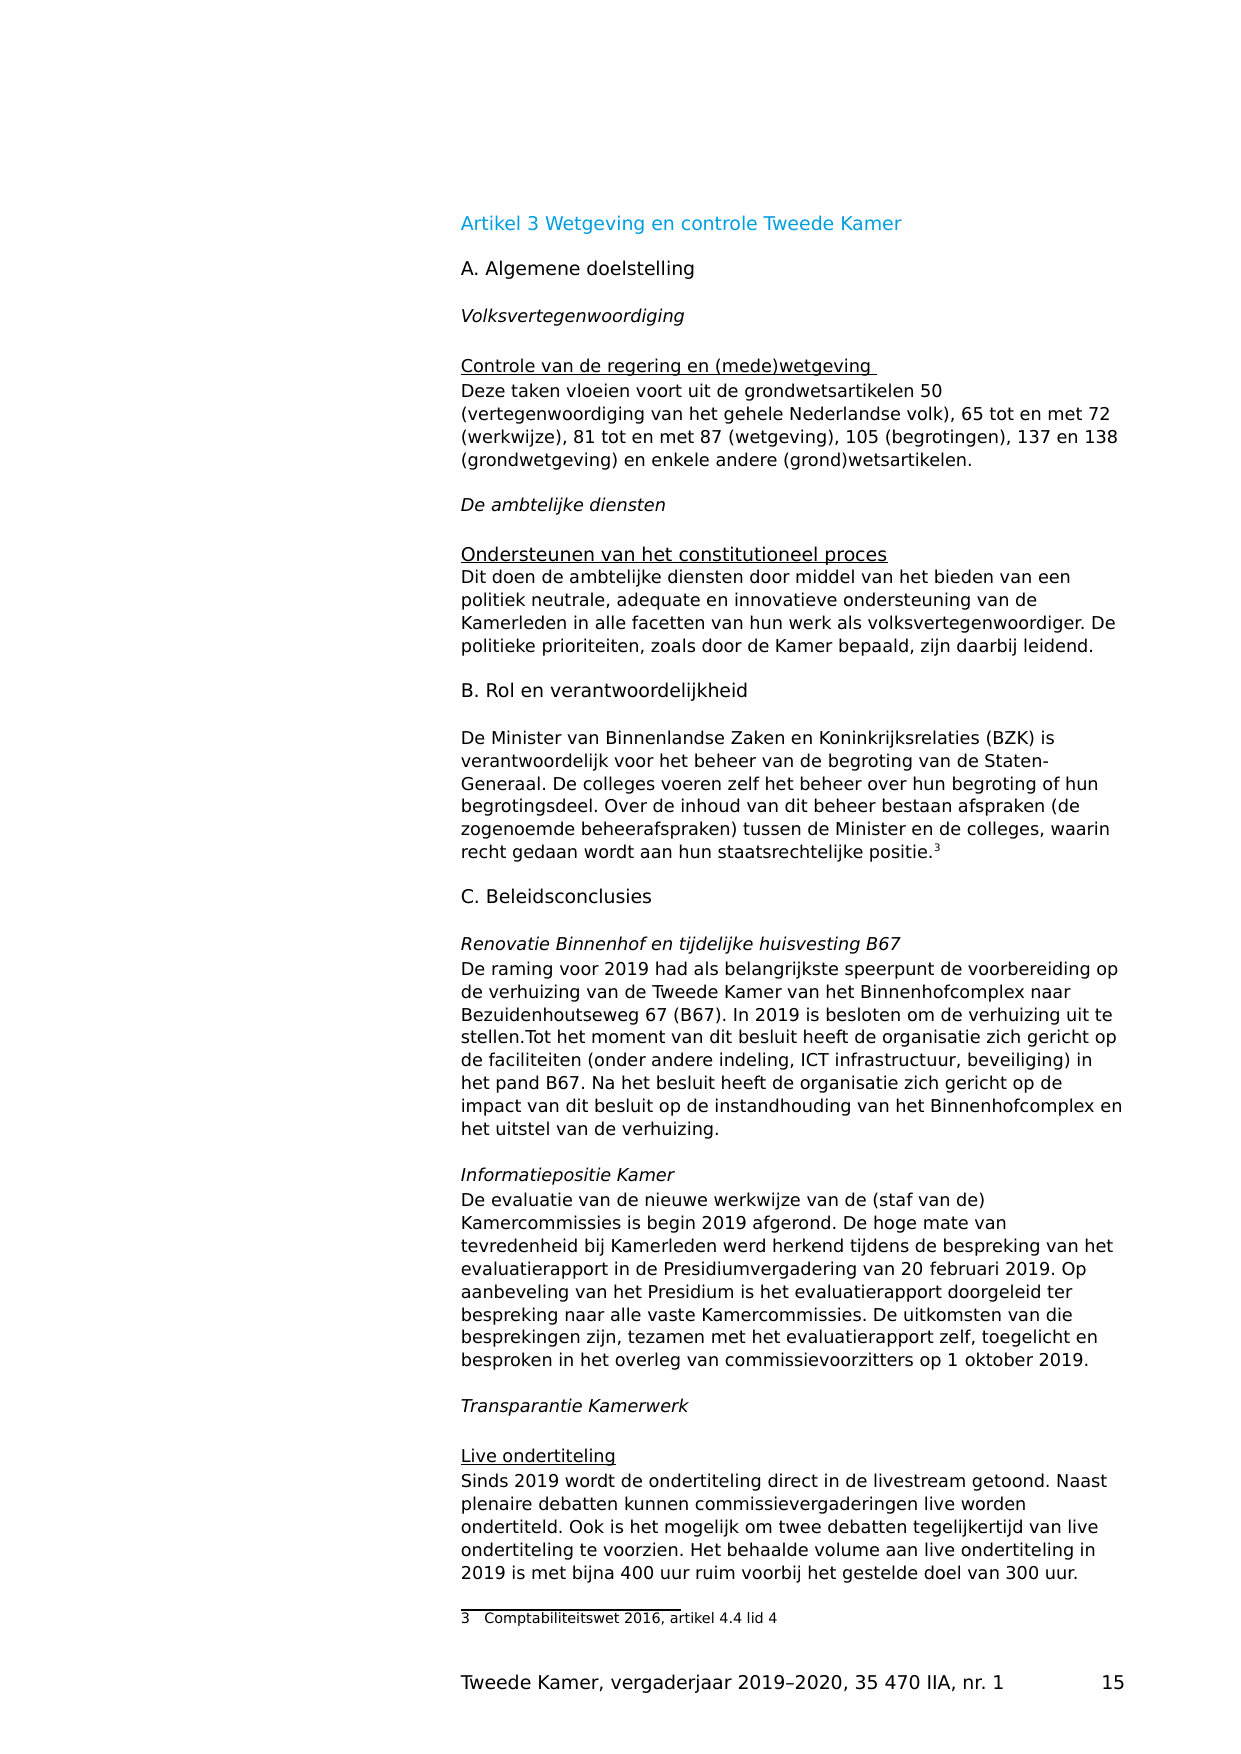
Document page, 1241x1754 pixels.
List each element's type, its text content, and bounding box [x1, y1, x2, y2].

text Controle van de regering en (mede)wetgeving [461, 354, 1125, 377]
text Deze taken vloeien voort uit de grondwetsartikelen 50 (vertegenwoordiging van het gehele Nederlandse volk), 65 tot en met 72 (werkwijze), 81 tot en met 87 (wetgeving), 105 (begrotingen), 137 en 138 (grondwetgeving) en enkele andere (grond)wetsartikelen. [461, 379, 1125, 471]
text Dit doen de ambtelijke diensten door middel van het bieden van een politiek neutrale, adequate en innovatieve ondersteuning van de Kamerleden in alle facetten van hun werk als volksvertegenwoordiger. De politieke prioriteiten, zoals door de Kamer bepaald, zijn daarbij leidend. [461, 566, 1125, 657]
text Ondersteunen van het constitutioneel proces [461, 543, 1125, 566]
text Volksvertegenwoordiging [461, 304, 1125, 327]
text Renovatie Binnenhof en tijdelijke huisvesting B67 [461, 932, 1125, 955]
text Sinds 2019 wordt de ondertiteling direct in de livestream getoond. Naast plenaire debatten kunnen commissievergaderingen live worden ondertiteld. Ook is het mogelijk om twee debatten tegelijkertijd van live ondertiteling te voorzien. Het behaalde volume aan live ondertiteling in 2019 is met bijna 400 uur ruim voorbij het gestelde doel van 300 uur. [461, 1469, 1125, 1584]
title C. Beleidsconclusies [461, 886, 1125, 908]
title Artikel 3 Wetgeving en controle Tweede Kamer [461, 213, 1125, 235]
title B. Rol en verantwoordelijkheid [461, 680, 1125, 702]
text Live ondertiteling [461, 1444, 1125, 1467]
text De raming voor 2019 had als belangrijkste speerpunt de voorbereiding op de verhuizing van de Tweede Kamer van het Binnenhofcomplex naar Bezuidenhoutseweg 67 (B67). In 2019 is besloten om de verhuizing uit te stellen.Tot het moment van dit besluit heeft de organisatie zich gericht op de faciliteiten (onder andere indeling, ICT infrastructuur, beveiliging) in het pand B67. Na het besluit heeft de organisatie zich gericht op de impact van dit besluit op de instandhouding van het Binnenhofcomplex en het uitstel van de verhuizing. [461, 957, 1125, 1140]
text Informatiepositie Kamer [461, 1163, 1125, 1186]
text Transparantie Kamerwerk [461, 1394, 1125, 1417]
text De Minister van Binnenlandse Zaken en Koninkrijksrelaties (BZK) is verantwoordelijk voor het beheer van de begroting van de Staten-Generaal. De colleges voeren zelf het beheer over hun begroting of hun begrotingsdeel. Over de inhoud van dit beheer bestaan afspraken (de zogenoemde beheerafspraken) tussen de Minister en de colleges, waarin recht gedaan wordt aan hun staatsrechtelijke positie. [461, 726, 1125, 863]
text __Comptabiliteitswet 2016, artikel 4.4 lid 4 [461, 1610, 1125, 1627]
text De evaluatie van de nieuwe werkwijze van de (staf van de) Kamercommissies is begin 2019 afgerond. De hoge mate van tevredenheid bij Kamerleden werd herkend tijdens de bespreking van het evaluatierapport in de Presidiumvergadering van 20 februari 2019. Op aanbeveling van het Presidium is het evaluatierapport doorgeleid ter bespreking naar alle vaste Kamercommissies. De uitkomsten van die besprekingen zijn, tezamen met het evaluatierapport zelf, toegelicht en besproken in het overleg van commissievoorzitters op 1 oktober 2019. [461, 1188, 1125, 1371]
text De ambtelijke diensten [461, 493, 1125, 516]
title A. Algemene doelstelling [461, 258, 1125, 280]
